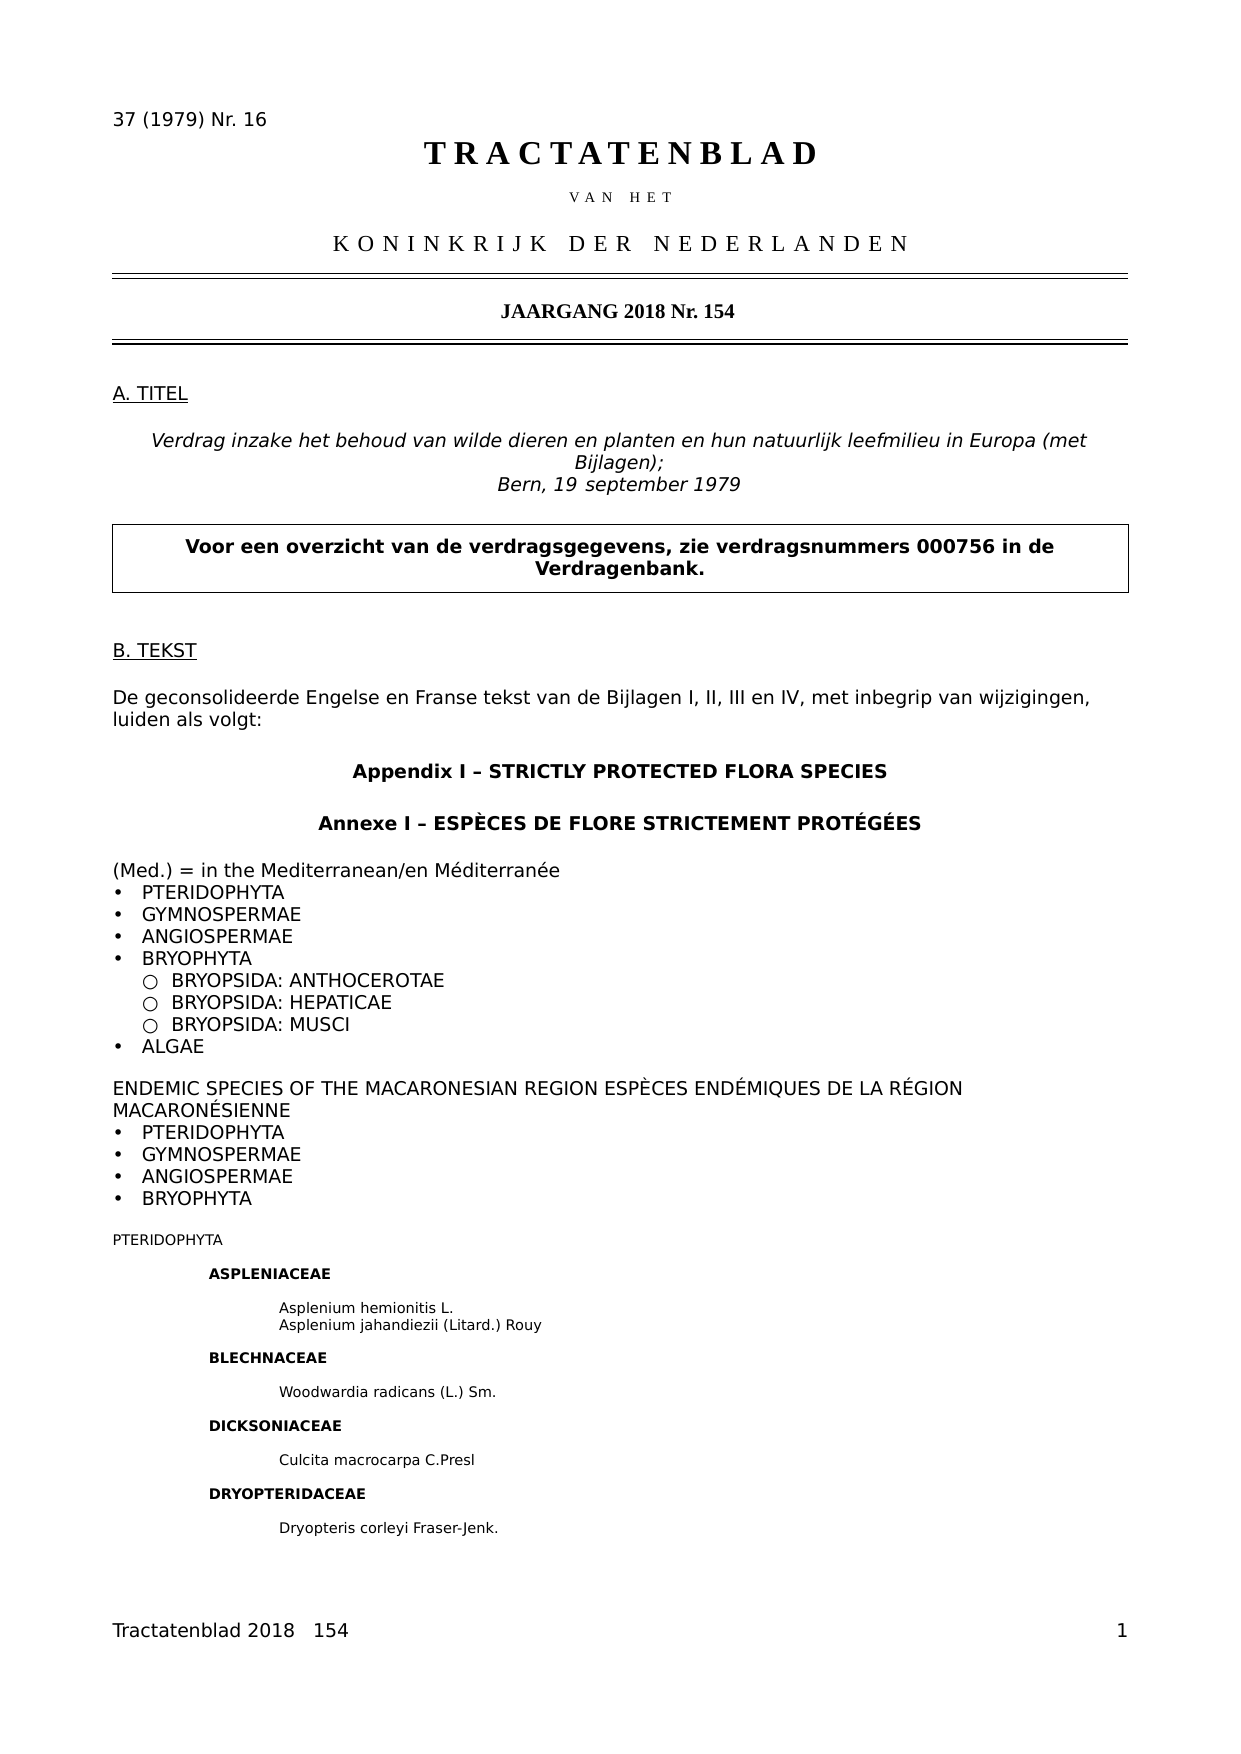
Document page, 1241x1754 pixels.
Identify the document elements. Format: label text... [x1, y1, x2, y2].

text Verdrag inzake het behoud van wilde dieren en planten en hun natuurlijk leefmilieu in Europa (met Bijlagen); [112, 430, 1128, 474]
table_cell [112, 1452, 202, 1469]
table_cell [273, 1435, 1128, 1452]
text • GYMNOSPERMAE [112, 904, 1128, 926]
subtitle B. TEKST [112, 640, 1128, 662]
table_cell [203, 1435, 273, 1452]
table_cell ASPLENIACEAE [203, 1266, 1128, 1282]
table_cell [203, 1316, 273, 1333]
table_cell [273, 1469, 1128, 1486]
table_cell Woodwardia radicans (L.) Sm. [273, 1384, 1128, 1401]
table_cell [203, 1249, 273, 1266]
table_cell [273, 1368, 1128, 1384]
text ○ BRYOPSIDA: MUSCI [142, 1014, 1128, 1036]
table_cell [273, 1249, 1128, 1266]
text ○ BRYOPSIDA: HEPATICAE [142, 992, 1128, 1014]
text De geconsolideerde Engelse en Franse tekst van de Bijlagen I, II, III en IV, met inbegrip van wijzigingen, luiden als volgt: [112, 687, 1128, 731]
table_cell Dryopteris corleyi Fraser-Jenk. [273, 1520, 1128, 1537]
table_cell DRYOPTERIDACEAE [203, 1486, 1128, 1503]
text ○ BRYOPSIDA: ANTHOCEROTAE [142, 970, 1128, 992]
table_cell [203, 1503, 273, 1520]
text TRACTATENBLAD [112, 133, 1128, 172]
table_cell [112, 1503, 202, 1520]
table_cell [112, 1316, 202, 1333]
table_cell [112, 1266, 202, 1282]
text JAARGANG 2018 Nr. 154 [112, 299, 1128, 323]
text Bern, 19 september 1979 [112, 474, 1128, 496]
table_cell [112, 1300, 202, 1316]
text • PTERIDOPHYTA [112, 1122, 1128, 1144]
table_cell [203, 1334, 273, 1350]
table_header PTERIDOPHYTA [112, 1232, 1128, 1248]
table_cell [203, 1520, 273, 1537]
table_cell [203, 1401, 273, 1418]
table_cell [203, 1384, 273, 1401]
text VAN HET [112, 189, 1128, 206]
text (Med.) = in the Mediterranean/en Méditerranée [112, 860, 1128, 882]
table_cell [112, 1401, 202, 1418]
table_cell [112, 1249, 202, 1266]
table_cell [203, 1469, 273, 1486]
table_cell [112, 1384, 202, 1401]
table_cell [112, 1368, 202, 1384]
table_cell [203, 1300, 273, 1316]
table_cell BLECHNACEAE [203, 1350, 1128, 1367]
table_cell [112, 1486, 202, 1503]
text • ANGIOSPERMAE [112, 1166, 1128, 1188]
table_cell [112, 1435, 202, 1452]
text ENDEMIC SPECIES OF THE MACARONESIAN REGION ESPÈCES ENDÉMIQUES DE LA RÉGION MACARONÉSIENNE [112, 1078, 1128, 1122]
table_cell [112, 1334, 202, 1350]
table_cell Asplenium jahandiezii (Litard.) Rouy [273, 1316, 1128, 1333]
text • GYMNOSPERMAE [112, 1144, 1128, 1166]
table_cell Culcita macrocarpa C.Presl [273, 1452, 1128, 1469]
table_cell [112, 1418, 202, 1435]
table_cell [203, 1452, 273, 1469]
table_cell DICKSONIACEAE [203, 1418, 1128, 1435]
table_cell [203, 1283, 273, 1299]
text • BRYOPHYTA [112, 948, 1128, 970]
table_cell [203, 1368, 273, 1384]
table_cell [112, 1350, 202, 1367]
table_cell [112, 1469, 202, 1486]
subtitle A. TITEL [112, 383, 1128, 405]
table_cell [273, 1334, 1128, 1350]
table_cell [112, 1520, 202, 1537]
subtitle Appendix I – STRICTLY PROTECTED FLORA SPECIES [112, 761, 1128, 783]
table_cell [112, 1283, 202, 1299]
text • PTERIDOPHYTA [112, 882, 1128, 904]
text • ANGIOSPERMAE [112, 926, 1128, 948]
subtitle Annexe I – ESPÈCES DE FLORE STRICTEMENT PROTÉGÉES [112, 813, 1128, 835]
table_cell [273, 1503, 1128, 1520]
text • ALGAE [112, 1036, 1128, 1058]
text KONINKRIJK DER NEDERLANDEN [112, 229, 1128, 256]
table_cell Asplenium hemionitis L. [273, 1300, 1128, 1316]
text • BRYOPHYTA [112, 1188, 1128, 1210]
table_cell [273, 1283, 1128, 1299]
text 37 (1979) Nr. 16 [112, 109, 1128, 131]
table_cell [273, 1401, 1128, 1418]
